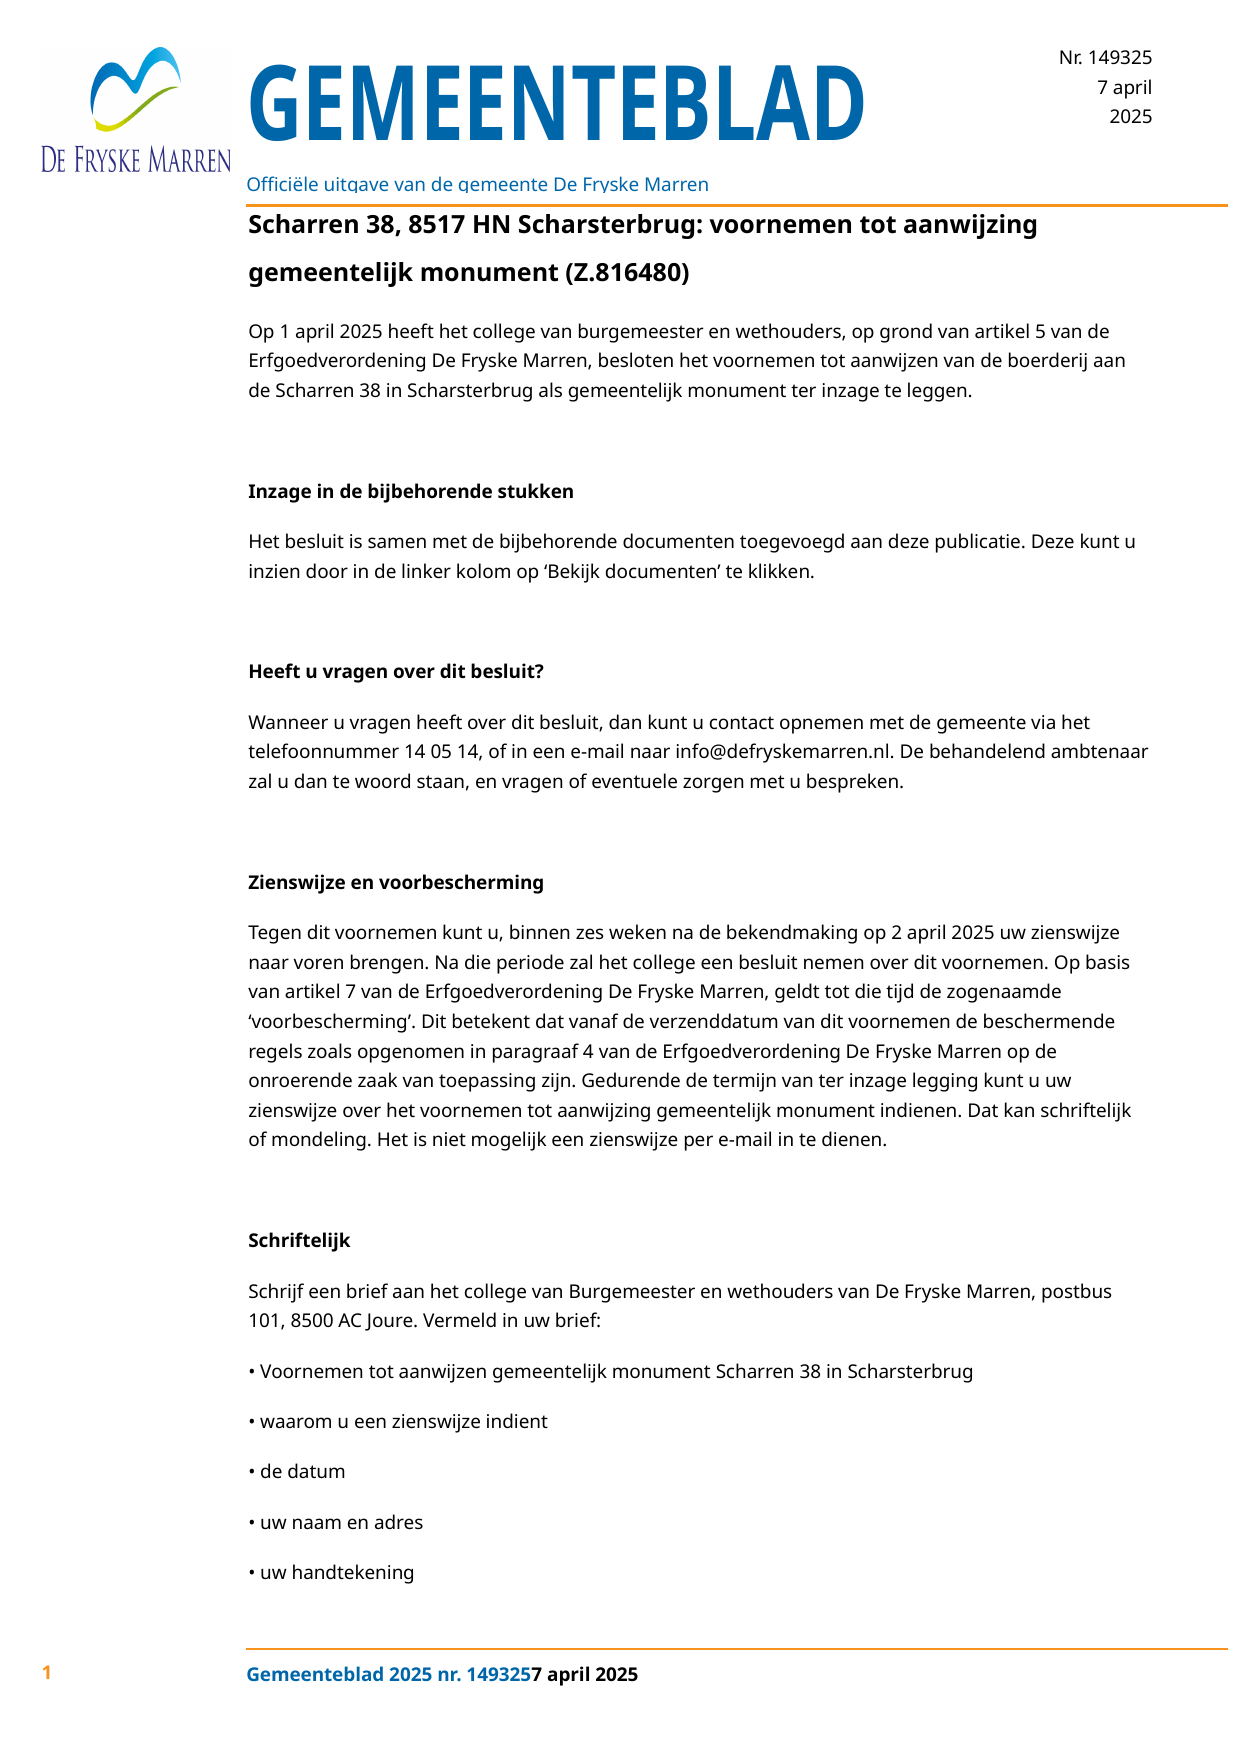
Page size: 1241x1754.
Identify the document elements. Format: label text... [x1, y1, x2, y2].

text Scharren 38, 8517 HN Scharsterbrug: voornemen tot aanwijzing gemeentelijk monument (Z.816480) [248, 207, 1152, 288]
picture [41, 47, 231, 172]
text Tegen dit voornemen kunt u, binnen zes weken na de bekendmaking op 2 april 2025 uw zienswijze naar voren brengen. Na die periode zal het college een besluit nemen over dit voornemen. Op basis van artikel 7 van de Erfgoedverordening De Fryske Marren, geldt tot die tijd de zogenaamde ‘voorbescherming’. Dit betekent dat vanaf de verzenddatum van dit voornemen de beschermende regels zoals opgenomen in paragraaf 4 van de Erfgoedverordening De Fryske Marren op de onroerende zaak van toepassing zijn. Gedurende de termijn van ter inzage legging kunt u uw zienswijze over het voornemen tot aanwijzing gemeentelijk monument indienen. Dat kan schriftelijk of mondeling. Het is niet mogelijk een zienswijze per e-mail in te dienen. [248, 919, 1152, 1152]
text • uw naam en adres [248, 1509, 1152, 1535]
text • de datum [248, 1459, 1152, 1484]
text Heeft u vragen over dit besluit? [248, 659, 1152, 684]
text Zienswijze en voorbescherming [248, 869, 1152, 895]
text Inzage in de bijbehorende stukken [248, 478, 1152, 504]
text • waarom u een zienswijze indient [248, 1408, 1152, 1434]
text Op 1 april 2025 heeft het college van burgemeester en wethouders, op grond van artikel 5 van de Erfgoedverordening De Fryske Marren, besloten het voornemen tot aanwijzen van de boerderij aan de Scharren 38 in Scharsterbrug als gemeentelijk monument ter inzage te leggen. [248, 318, 1152, 403]
text Wanneer u vragen heeft over dit besluit, dan kunt u contact opnemen met de gemeente via het telefoonnummer 14 05 14, of in een e-mail naar info@defryskemarren.nl. De behandelend ambtenaar zal u dan te woord staan, en vragen of eventuele zorgen met u bespreken. [248, 709, 1152, 794]
text • Voornemen tot aanwijzen gemeentelijk monument Scharren 38 in Scharsterbrug [248, 1358, 1152, 1384]
text Schriftelijk [248, 1227, 1152, 1253]
text Schrijf een brief aan het college van Burgemeester en wethouders van De Fryske Marren, postbus 101, 8500 AC Joure. Vermeld in uw brief: [248, 1278, 1152, 1333]
text • uw handtekening [248, 1559, 1152, 1585]
text Het besluit is samen met de bijbehorende documenten toegevoegd aan deze publicatie. Deze kunt u inzien door in de linker kolom op ‘Bekijk documenten’ te klikken. [248, 528, 1152, 584]
